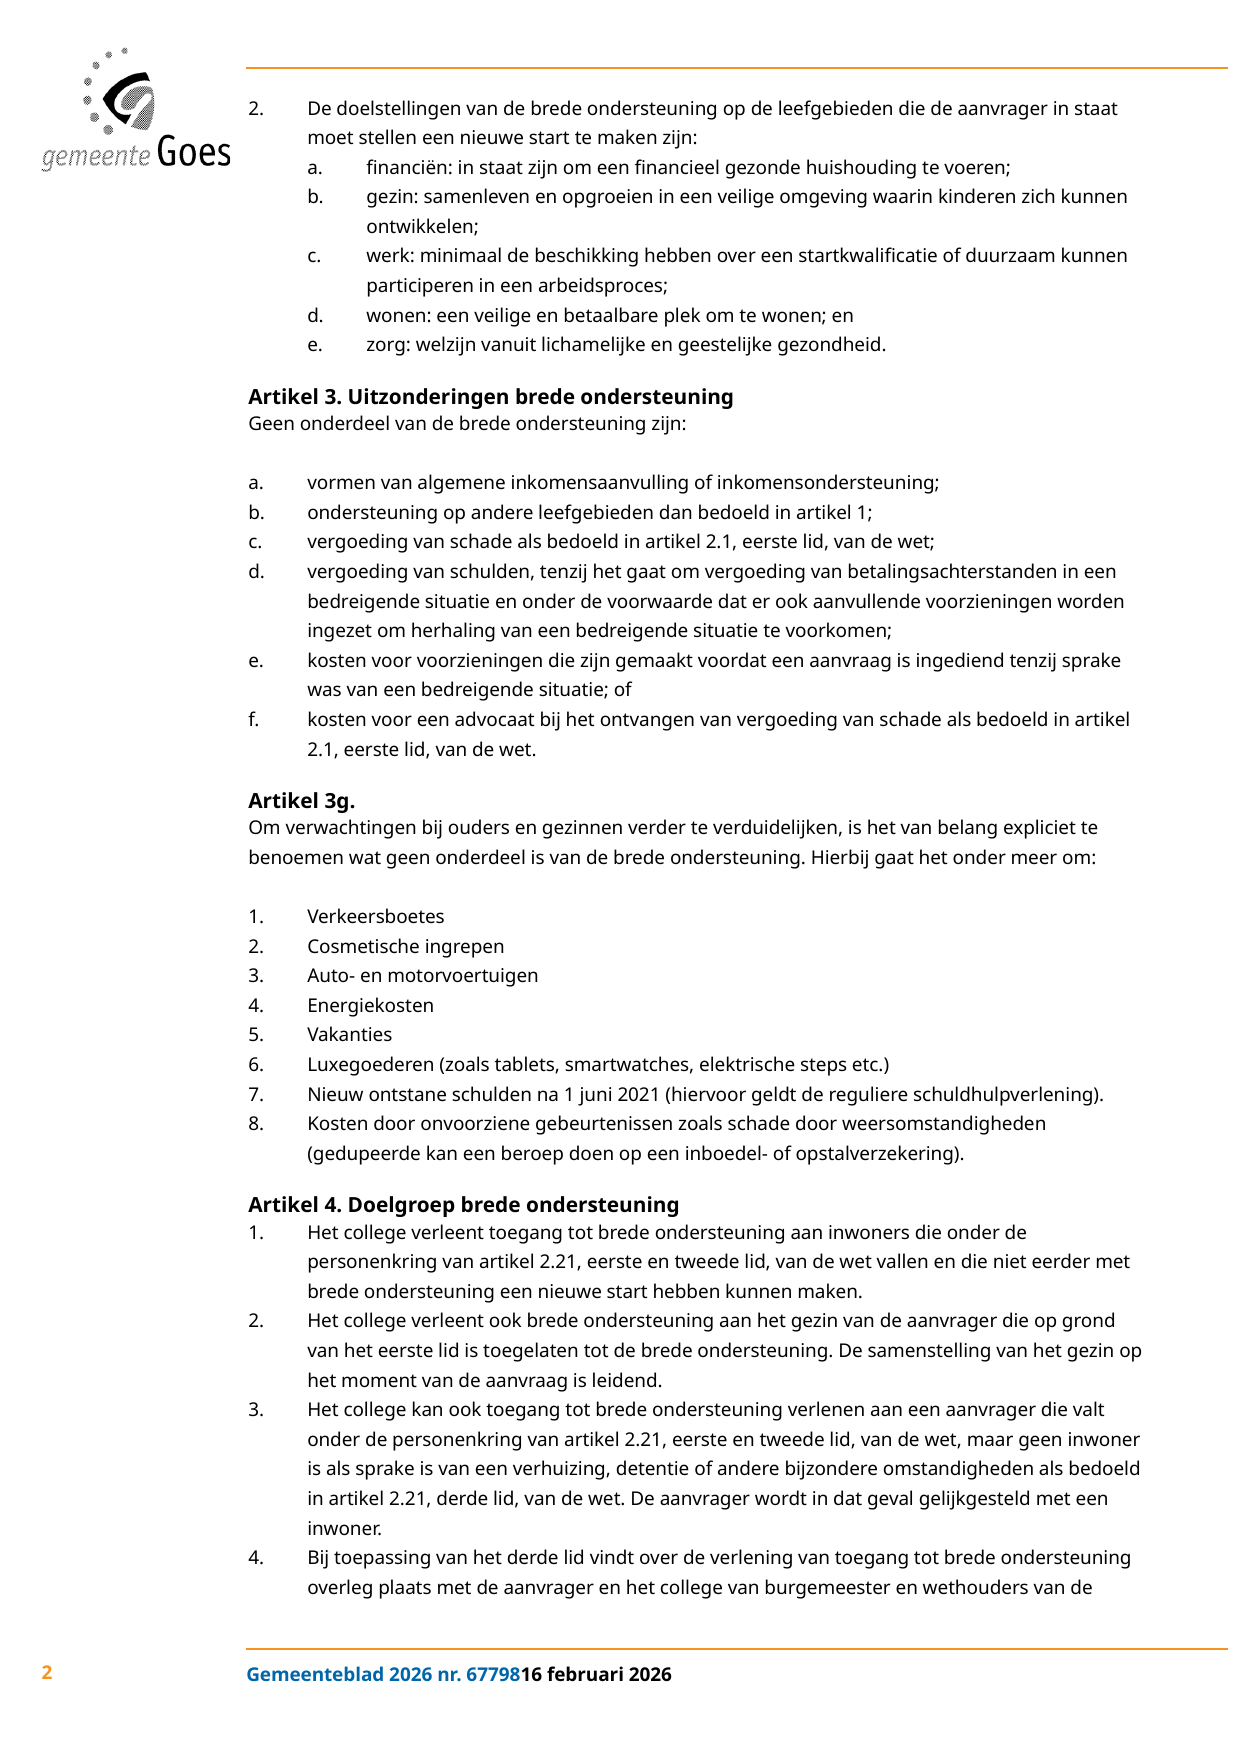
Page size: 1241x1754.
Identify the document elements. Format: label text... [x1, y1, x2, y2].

text Artikel 3. Uitzonderingen brede ondersteuning [248, 382, 1152, 410]
text Artikel 4. Doelgroep brede ondersteuning [248, 1190, 1152, 1219]
list zorg: welzijn vanuit lichamelijke en geestelijke gezondheid. [307, 331, 1152, 357]
picture [41, 47, 231, 172]
list Bij toepassing van het derde lid vindt over de verlening van toegang tot brede ondersteuning overleg plaats met de aanvrager en het college van burgemeester en wethouders van de [248, 1544, 1152, 1599]
list Het college kan ook toegang tot brede ondersteuning verlenen aan een aanvrager die valt onder de personenkring van artikel 2.21, eerste en tweede lid, van de wet, maar geen inwoner is als sprake is van een verhuizing, detentie of andere bijzondere omstandigheden als bedoeld in artikel 2.21, derde lid, van de wet. De aanvrager wordt in dat geval gelijkgesteld met een inwoner. [248, 1396, 1152, 1540]
text Artikel 3g. [248, 786, 1152, 814]
list vergoeding van schade als bedoeld in artikel 2.1, eerste lid, van de wet; [248, 529, 1152, 554]
list gezin: samenleven en opgroeien in een veilige omgeving waarin kinderen zich kunnen ontwikkelen; [307, 183, 1152, 239]
list Auto- en motorvoertuigen [248, 962, 1152, 988]
list Vakanties [248, 1022, 1152, 1047]
text Geen onderdeel van de brede ondersteuning zijn: [248, 410, 1152, 436]
list kosten voor voorzieningen die zijn gemaakt voordat een aanvraag is ingediend tenzij sprake was van een bedreigende situatie; of [248, 647, 1152, 702]
list Verkeersboetes [248, 903, 1152, 929]
text Om verwachtingen bij ouders en gezinnen verder te verduidelijken, is het van belang expliciet te benoemen wat geen onderdeel is van de brede ondersteuning. Hierbij gaat het onder meer om: [248, 814, 1152, 870]
list financiën: in staat zijn om een financieel gezonde huishouding te voeren; [307, 154, 1152, 180]
list wonen: een veilige en betaalbare plek om te wonen; en [307, 302, 1152, 328]
list Het college verleent toegang tot brede ondersteuning aan inwoners die onder de personenkring van artikel 2.21, eerste en tweede lid, van de wet vallen en die niet eerder met brede ondersteuning een nieuwe start hebben kunnen maken. [248, 1219, 1152, 1304]
list werk: minimaal de beschikking hebben over een startkwalificatie of duurzaam kunnen participeren in een arbeidsproces; [307, 243, 1152, 298]
list Cosmetische ingrepen [248, 933, 1152, 959]
list Energiekosten [248, 992, 1152, 1018]
list Kosten door onvoorziene gebeurtenissen zoals schade door weersomstandigheden (gedupeerde kan een beroep doen op een inboedel- of opstalverzekering). [248, 1110, 1152, 1166]
list ondersteuning op andere leefgebieden dan bedoeld in artikel 1; [248, 499, 1152, 525]
list Nieuw ontstane schulden na 1 juni 2021 (hiervoor geldt de reguliere schuldhulpverlening). [248, 1081, 1152, 1107]
list kosten voor een advocaat bij het ontvangen van vergoeding van schade als bedoeld in artikel 2.1, eerste lid, van de wet. [248, 706, 1152, 761]
list vormen van algemene inkomensaanvulling of inkomensondersteuning; [248, 469, 1152, 495]
list vergoeding van schulden, tenzij het gaat om vergoeding van betalingsachterstanden in een bedreigende situatie en onder de voorwaarde dat er ook aanvullende voorzieningen worden ingezet om herhaling van een bedreigende situatie te voorkomen; [248, 558, 1152, 643]
list Luxegoederen (zoals tablets, smartwatches, elektrische steps etc.) [248, 1051, 1152, 1077]
list Het college verleent ook brede ondersteuning aan het gezin van de aanvrager die op grond van het eerste lid is toegelaten tot de brede ondersteuning. De samenstelling van het gezin op het moment van de aanvraag is leidend. [248, 1308, 1152, 1392]
list De doelstellingen van de brede ondersteuning op de leefgebieden die de aanvrager in staat moet stellen een nieuwe start te maken zijn: [248, 95, 1152, 150]
